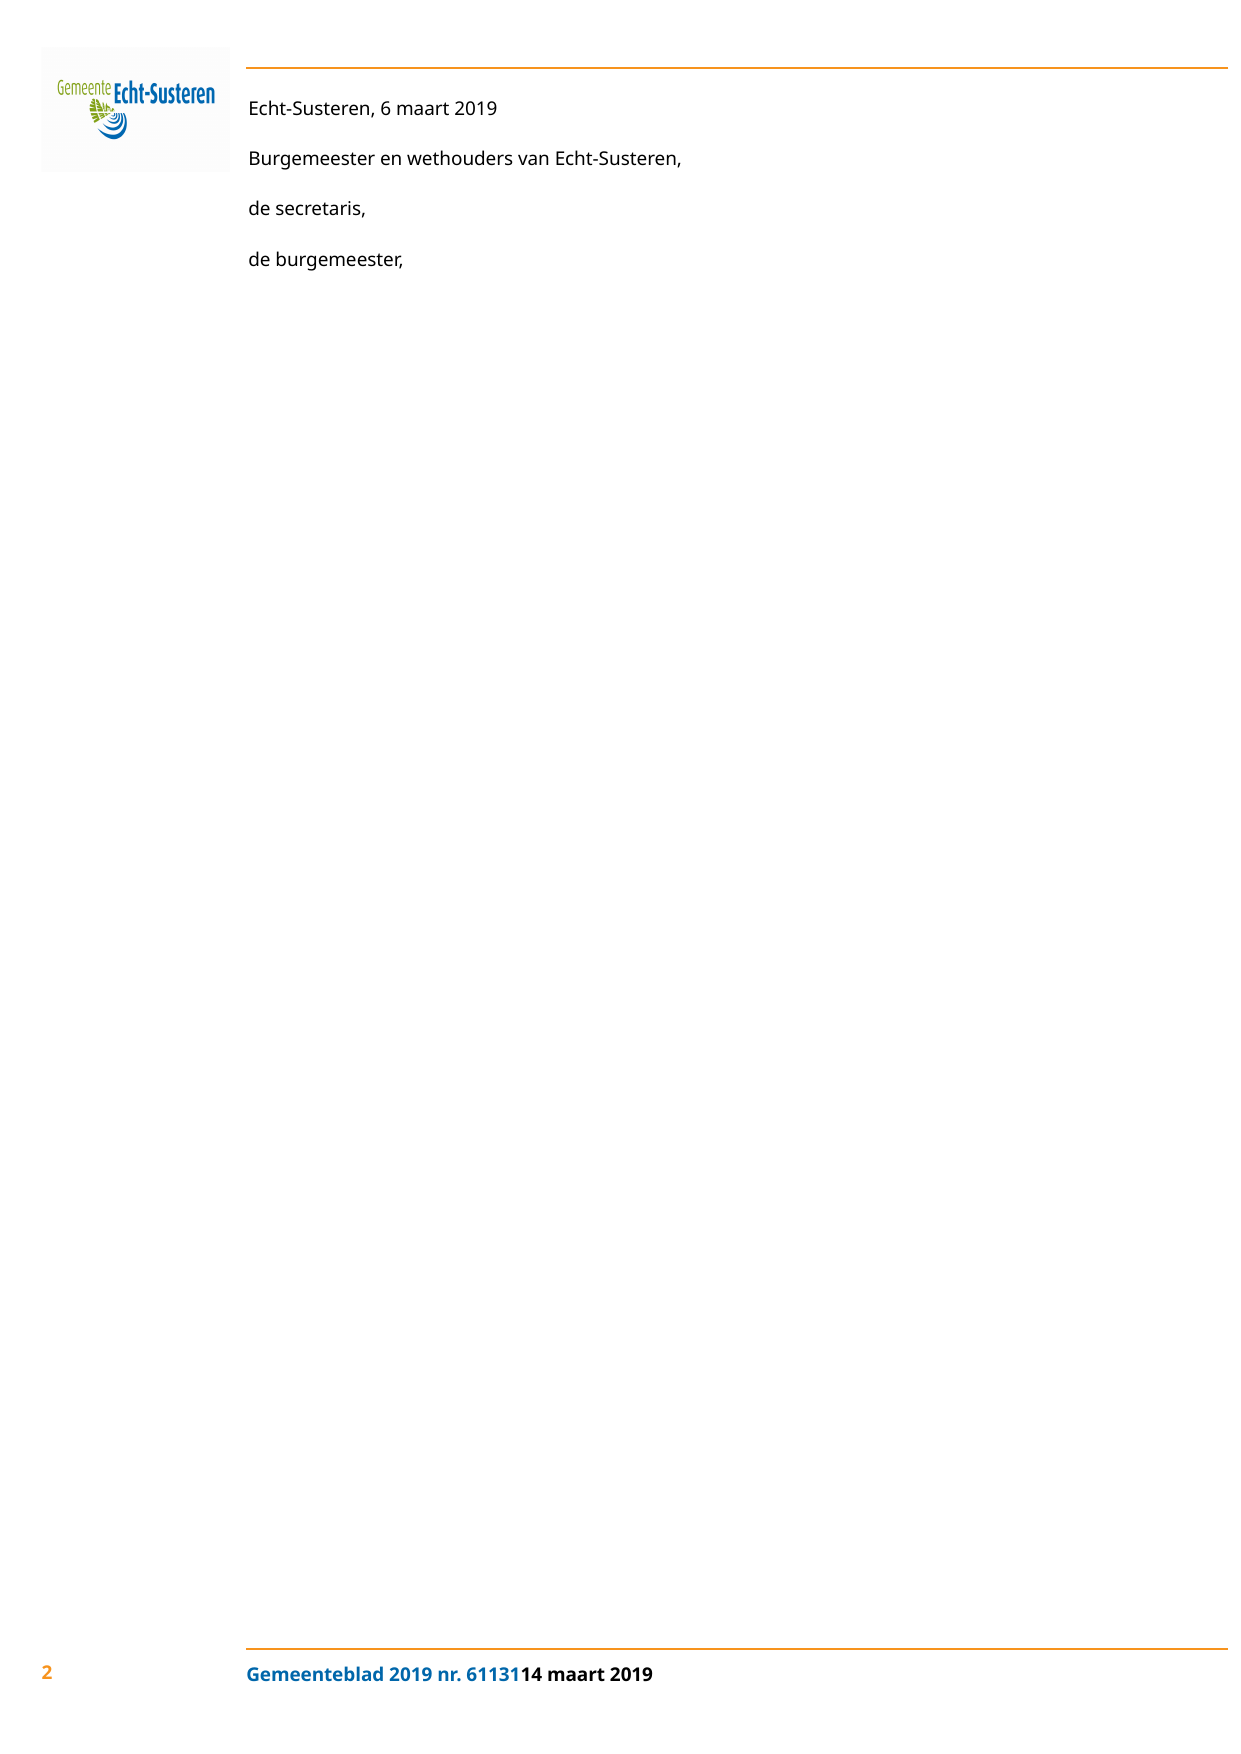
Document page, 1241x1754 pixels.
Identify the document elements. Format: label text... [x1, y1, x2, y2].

text Echt-Susteren, 6 maart 2019 [248, 95, 1152, 121]
text Burgemeester en wethouders van Echt-Susteren, [248, 145, 1152, 171]
text de burgemeester, [248, 246, 1152, 272]
picture [41, 47, 231, 172]
text de secretaris, [248, 196, 1152, 221]
